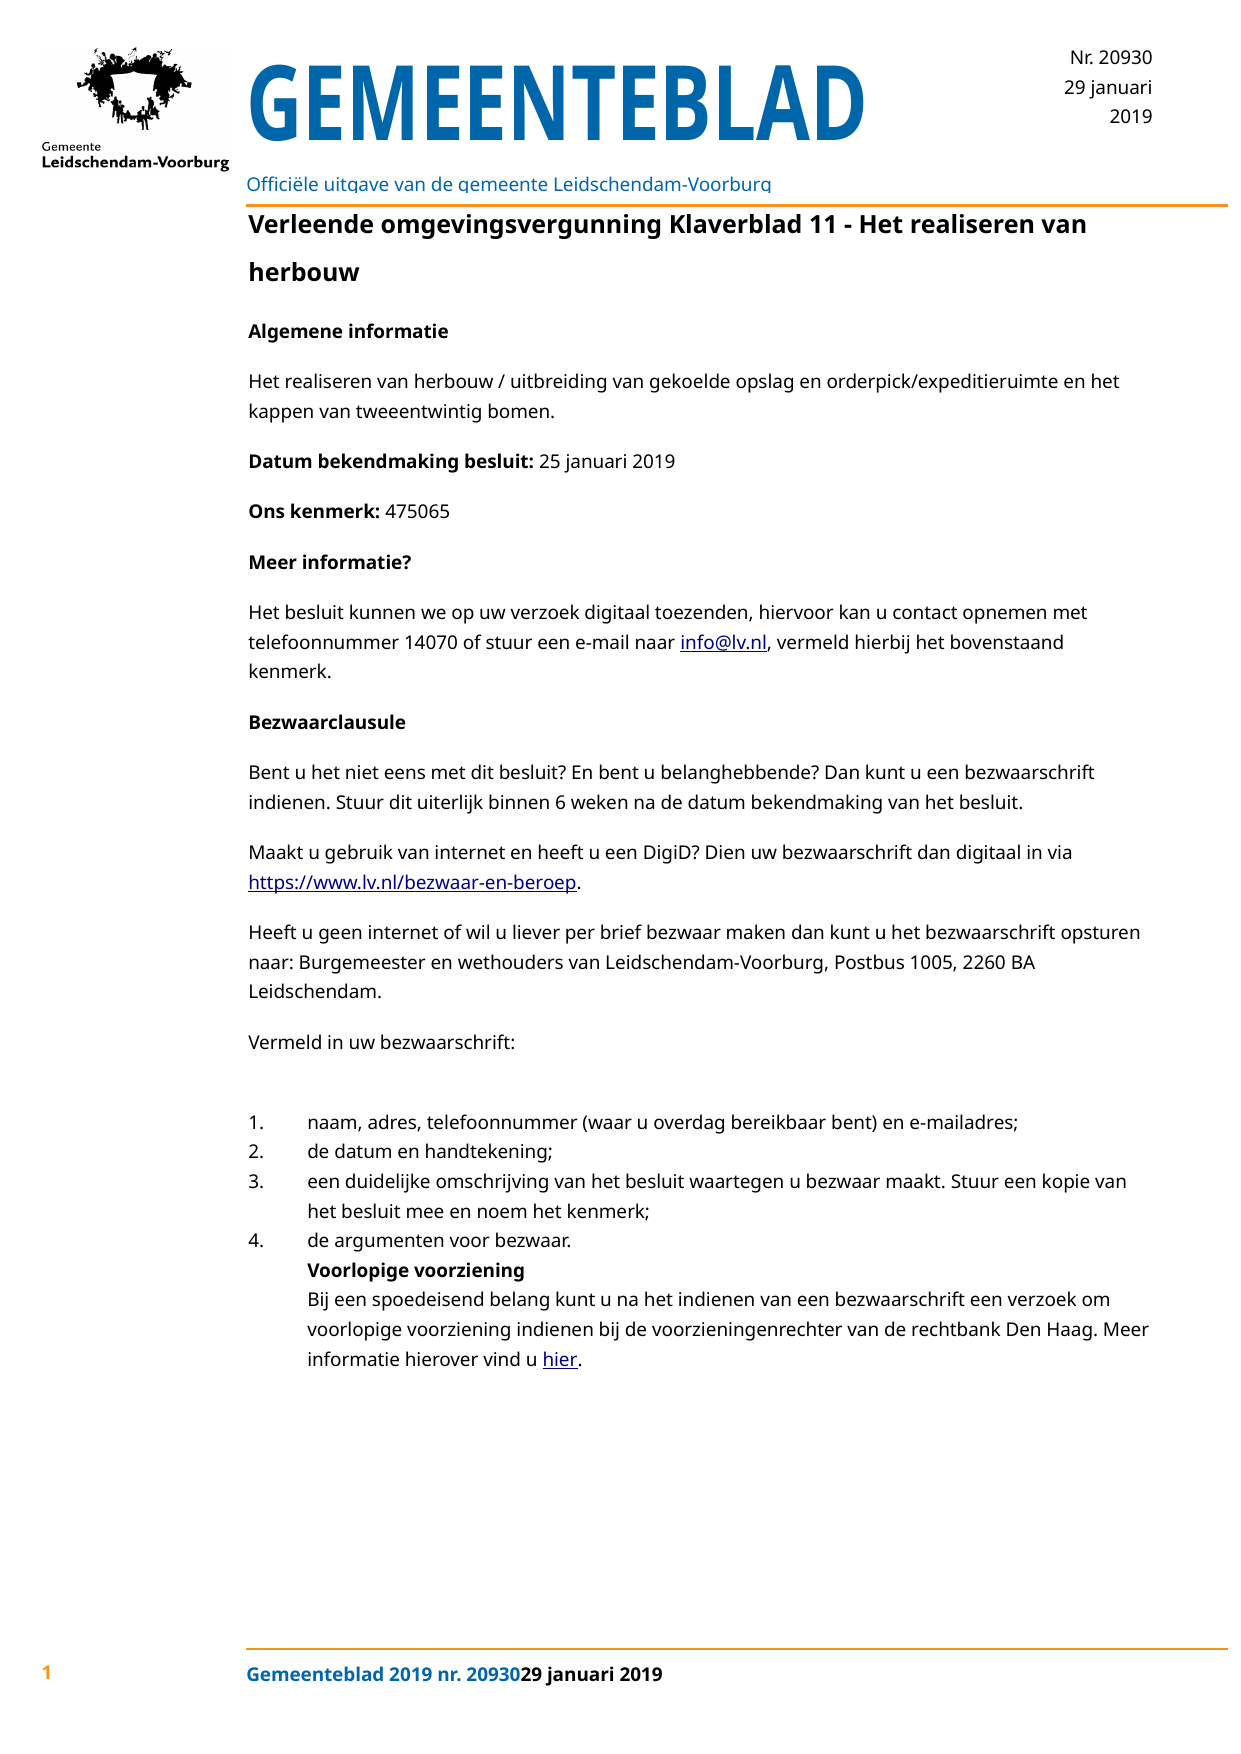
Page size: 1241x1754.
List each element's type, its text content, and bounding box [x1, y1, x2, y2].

text Meer informatie? [248, 549, 1152, 575]
list een duidelijke omschrijving van het besluit waartegen u bezwaar maakt. Stuur een kopie van het besluit mee en noem het kenmerk; [248, 1168, 1152, 1224]
text Bent u het niet eens met dit besluit? En bent u belanghebbende? Dan kunt u een bezwaarschrift indienen. Stuur dit uiterlijk binnen 6 weken na de datum bekendmaking van het besluit. [248, 759, 1152, 815]
text Datum bekendmaking besluit: 25 januari 2019 [248, 448, 1152, 474]
text Het besluit kunnen we op uw verzoek digitaal toezenden, hiervoor kan u contact opnemen met telefoonnummer 14070 of stuur een e-mail naar info@lv.nl, vermeld hierbij het bovenstaand kenmerk. [248, 599, 1152, 684]
text Vermeld in uw bezwaarschrift: [248, 1029, 1152, 1055]
list de argumenten voor bezwaar. [248, 1227, 1152, 1253]
text Maakt u gebruik van internet en heeft u een DigiD? Dien uw bezwaarschrift dan digitaal in via https://www.lv.nl/bezwaar-en-beroep. [248, 839, 1152, 895]
list Bij een spoedeisend belang kunt u na het indienen van een bezwaarschrift een verzoek om voorlopige voorziening indienen bij de voorzieningenrechter van de rechtbank Den Haag. Meer informatie hierover vind u hier. [248, 1287, 1152, 1372]
list naam, adres, telefoonnummer (waar u overdag bereikbaar bent) en e-mailadres; [248, 1109, 1152, 1135]
text Heeft u geen internet of wil u liever per brief bezwaar maken dan kunt u het bezwaarschrift opsturen naar: Burgemeester en wethouders van Leidschendam-Voorburg, Postbus 1005, 2260 BA Leidschendam. [248, 919, 1152, 1004]
list Voorlopige voorziening [248, 1257, 1152, 1283]
text Verleende omgevingsvergunning Klaverblad 11 - Het realiseren van herbouw [248, 207, 1152, 288]
text Algemene informatie [248, 318, 1152, 344]
picture [41, 47, 231, 172]
text Bezwaarclausule [248, 709, 1152, 735]
text Het realiseren van herbouw / uitbreiding van gekoelde opslag en orderpick/expeditieruimte en het kappen van tweeentwintig bomen. [248, 368, 1152, 424]
list de datum en handtekening; [248, 1139, 1152, 1164]
text Ons kenmerk: 475065 [248, 499, 1152, 524]
